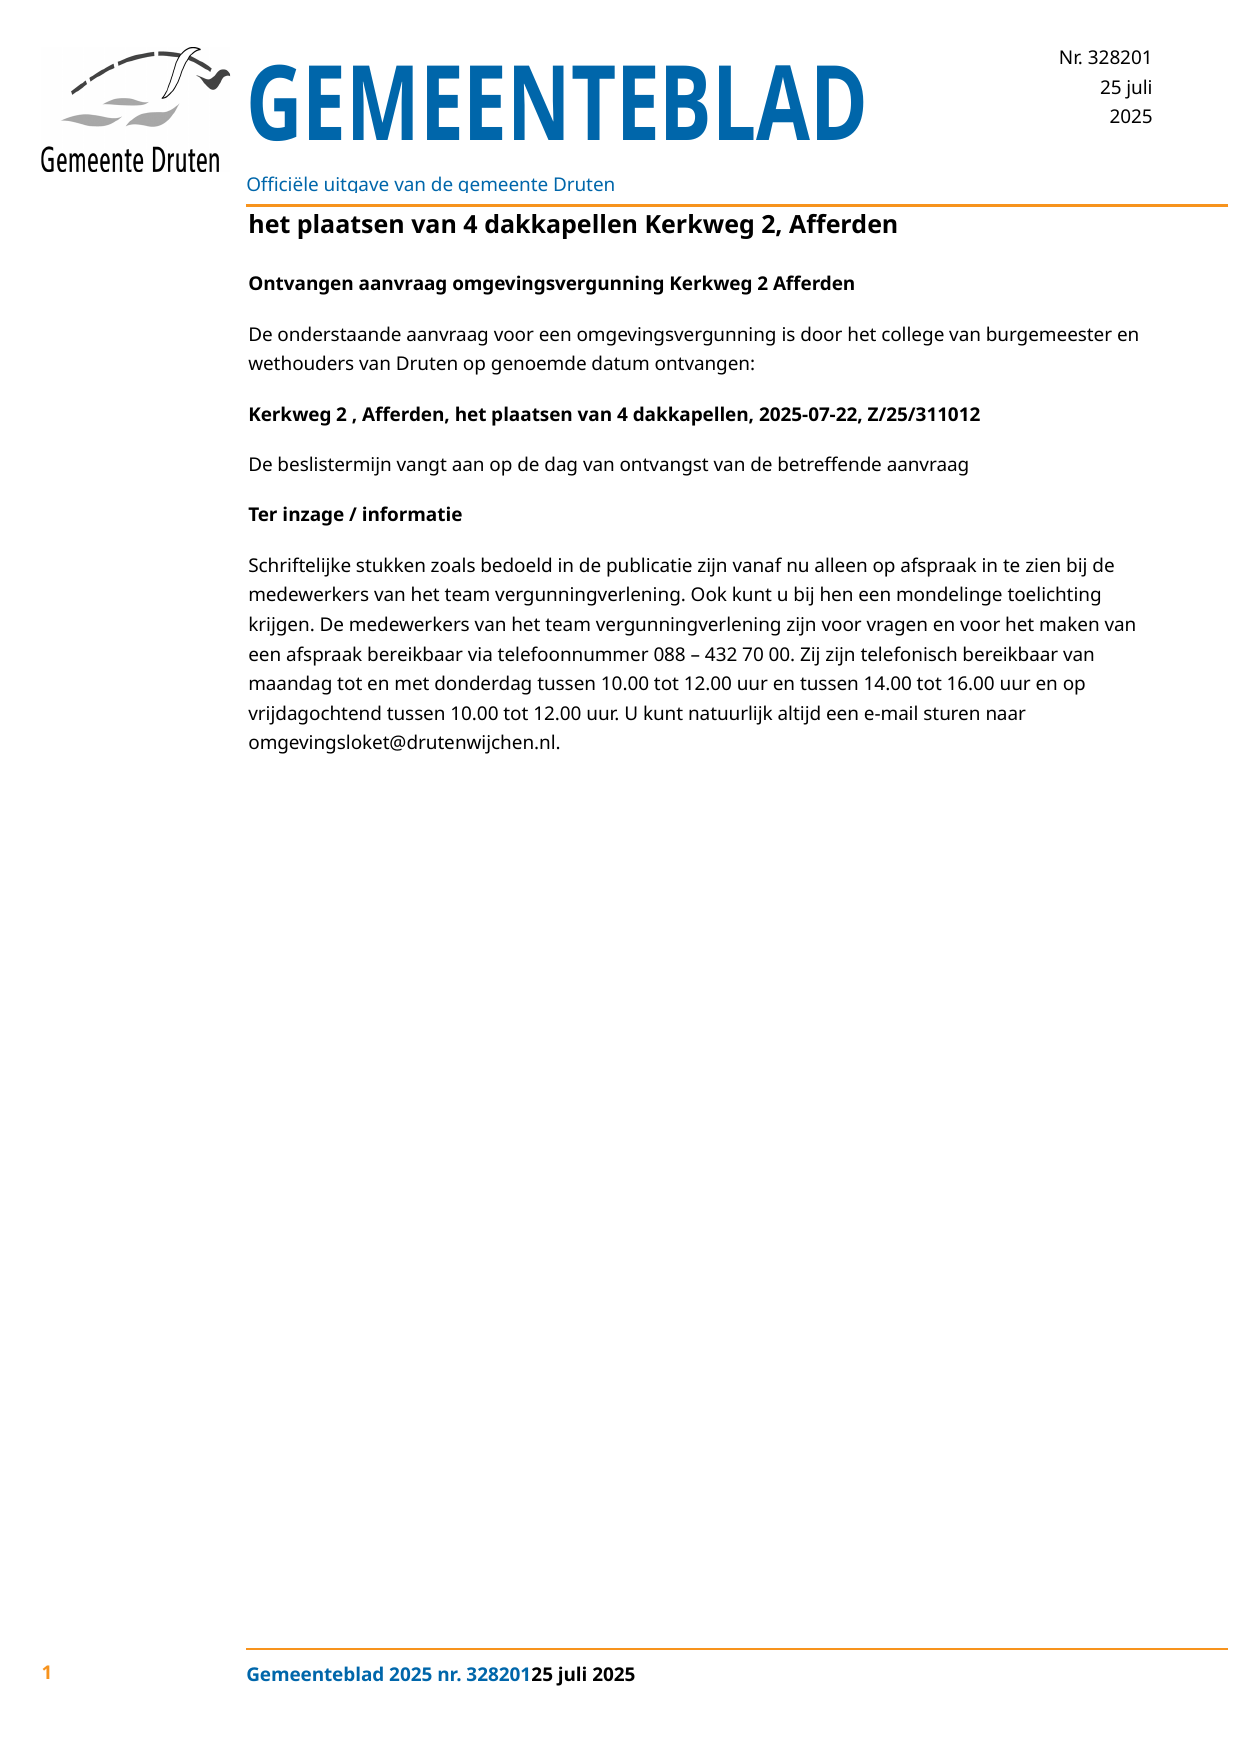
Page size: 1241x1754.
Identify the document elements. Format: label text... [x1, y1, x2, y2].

text Schriftelijke stukken zoals bedoeld in de publicatie zijn vanaf nu alleen op afspraak in te zien bij de medewerkers van het team vergunningverlening. Ook kunt u bij hen een mondelinge toelichting krijgen. De medewerkers van het team vergunningverlening zijn voor vragen en voor het maken van een afspraak bereikbaar via telefoonnummer 088 – 432 70 00. Zij zijn telefonisch bereikbaar van maandag tot en met donderdag tussen 10.00 tot 12.00 uur en tussen 14.00 tot 16.00 uur en op vrijdagochtend tussen 10.00 tot 12.00 uur. U kunt natuurlijk altijd een e-mail sturen naar omgevingsloket@drutenwijchen.nl. [248, 552, 1152, 755]
text Kerkweg 2 , Afferden, het plaatsen van 4 dakkapellen, 2025-07-22, Z/25/311012 [248, 401, 1152, 426]
text Ontvangen aanvraag omgevingsvergunning Kerkweg 2 Afferden [248, 270, 1152, 296]
text Ter inzage / informatie [248, 502, 1152, 527]
text De beslistermijn vangt aan op de dag van ontvangst van de betreffende aanvraag [248, 451, 1152, 477]
text het plaatsen van 4 dakkapellen Kerkweg 2, Afferden [248, 207, 1152, 241]
text De onderstaande aanvraag voor een omgevingsvergunning is door het college van burgemeester en wethouders van Druten op genoemde datum ontvangen: [248, 321, 1152, 376]
picture [41, 47, 231, 172]
